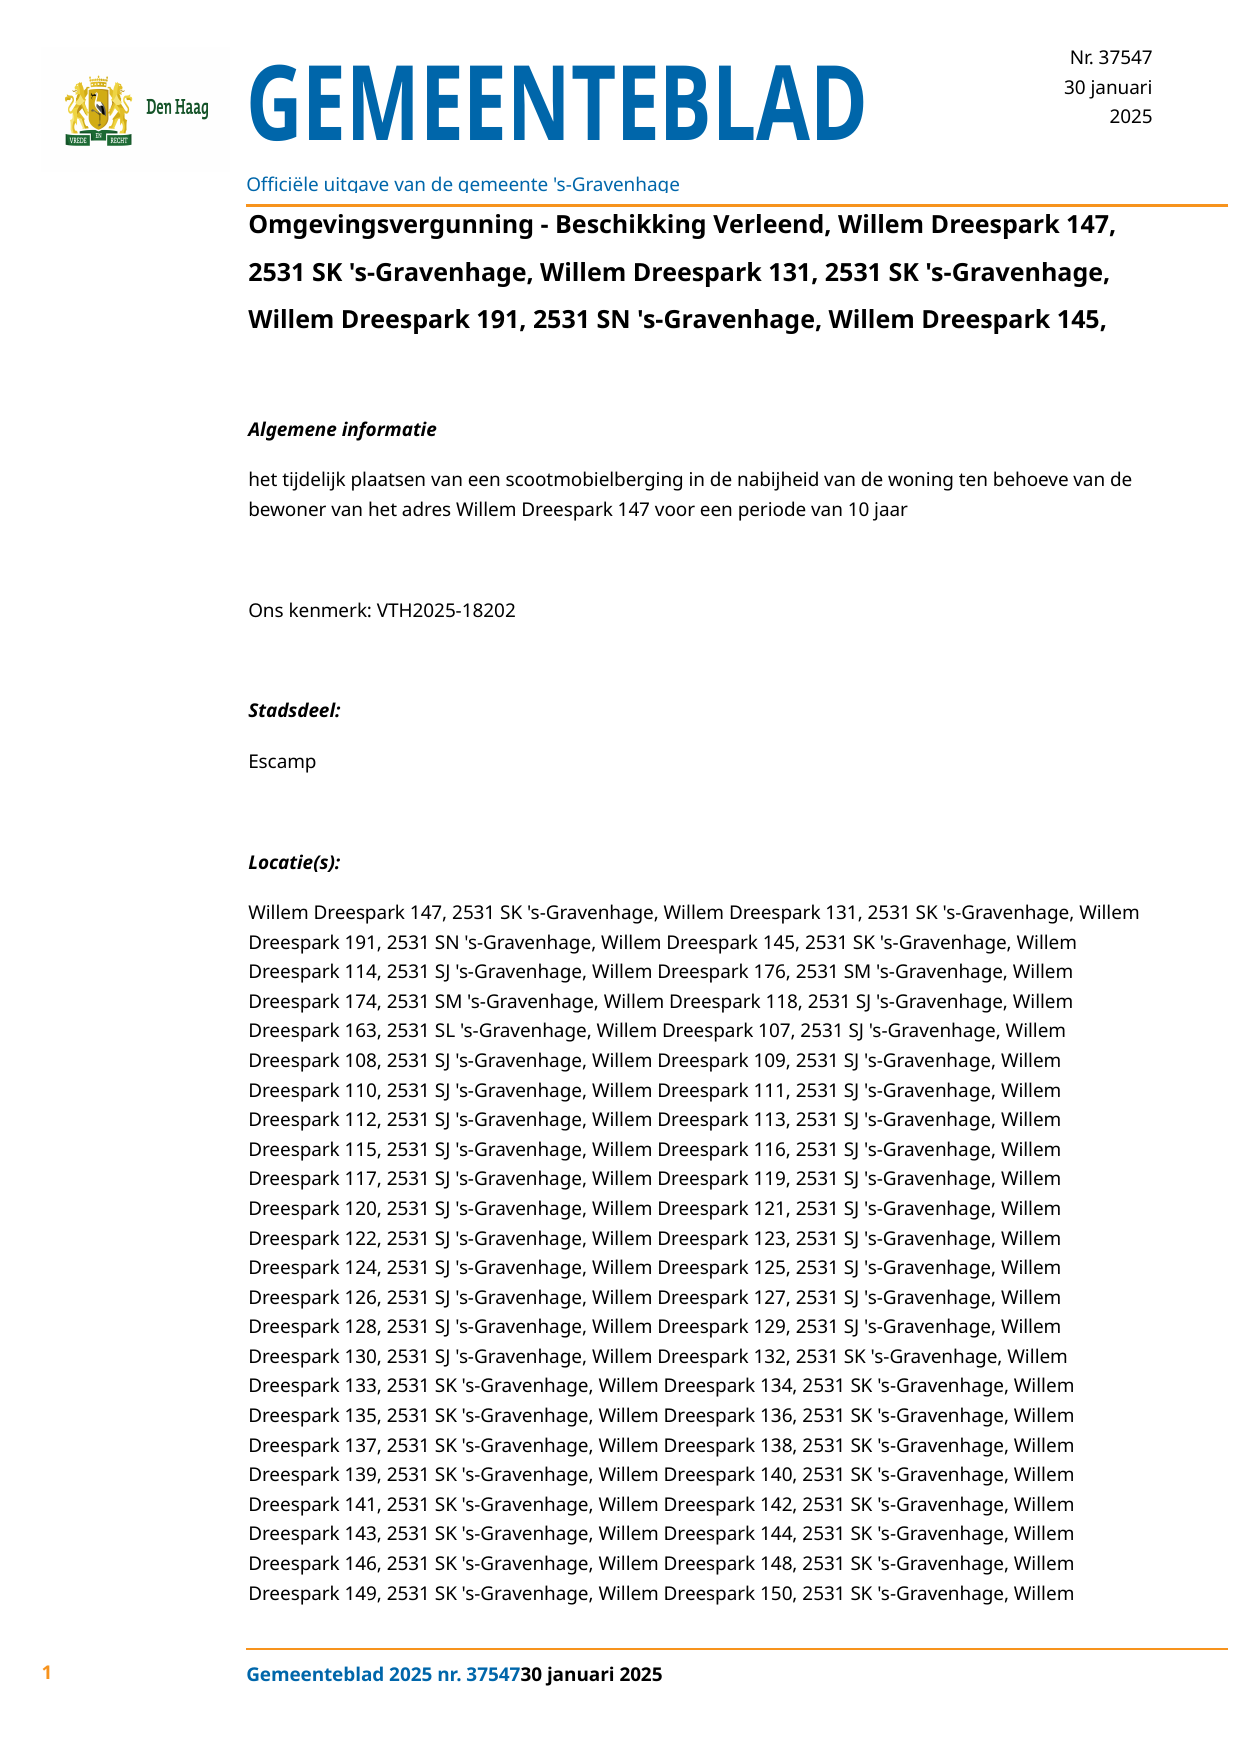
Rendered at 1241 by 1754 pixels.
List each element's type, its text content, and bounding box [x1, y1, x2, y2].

text Escamp [248, 748, 1152, 774]
text Stadsdeel: [248, 698, 1152, 723]
text Algemene informatie [248, 416, 1152, 442]
picture [41, 47, 231, 172]
text Locatie(s): [248, 849, 1152, 874]
text Willem Dreespark 147, 2531 SK 's-Gravenhage, Willem Dreespark 131, 2531 SK 's-Gravenhage, Willem Dreespark 191, 2531 SN 's-Gravenhage, Willem Dreespark 145, 2531 SK 's-Gravenhage, Willem Dreespark 114, 2531 SJ 's-Gravenhage, Willem Dreespark 176, 2531 SM 's-Gravenhage, Willem Dreespark 174, 2531 SM 's-Gravenhage, Willem Dreespark 118, 2531 SJ 's-Gravenhage, Willem Dreespark 163, 2531 SL 's-Gravenhage, Willem Dreespark 107, 2531 SJ 's-Gravenhage, Willem Dreespark 108, 2531 SJ 's-Gravenhage, Willem Dreespark 109, 2531 SJ 's-Gravenhage, Willem Dreespark 110, 2531 SJ 's-Gravenhage, Willem Dreespark 111, 2531 SJ 's-Gravenhage, Willem Dreespark 112, 2531 SJ 's-Gravenhage, Willem Dreespark 113, 2531 SJ 's-Gravenhage, Willem Dreespark 115, 2531 SJ 's-Gravenhage, Willem Dreespark 116, 2531 SJ 's-Gravenhage, Willem Dreespark 117, 2531 SJ 's-Gravenhage, Willem Dreespark 119, 2531 SJ 's-Gravenhage, Willem Dreespark 120, 2531 SJ 's-Gravenhage, Willem Dreespark 121, 2531 SJ 's-Gravenhage, Willem Dreespark 122, 2531 SJ 's-Gravenhage, Willem Dreespark 123, 2531 SJ 's-Gravenhage, Willem Dreespark 124, 2531 SJ 's-Gravenhage, Willem Dreespark 125, 2531 SJ 's-Gravenhage, Willem Dreespark 126, 2531 SJ 's-Gravenhage, Willem Dreespark 127, 2531 SJ 's-Gravenhage, Willem Dreespark 128, 2531 SJ 's-Gravenhage, Willem Dreespark 129, 2531 SJ 's-Gravenhage, Willem Dreespark 130, 2531 SJ 's-Gravenhage, Willem Dreespark 132, 2531 SK 's-Gravenhage, Willem Dreespark 133, 2531 SK 's-Gravenhage, Willem Dreespark 134, 2531 SK 's-Gravenhage, Willem Dreespark 135, 2531 SK 's-Gravenhage, Willem Dreespark 136, 2531 SK 's-Gravenhage, Willem Dreespark 137, 2531 SK 's-Gravenhage, Willem Dreespark 138, 2531 SK 's-Gravenhage, Willem Dreespark 139, 2531 SK 's-Gravenhage, Willem Dreespark 140, 2531 SK 's-Gravenhage, Willem Dreespark 141, 2531 SK 's-Gravenhage, Willem Dreespark 142, 2531 SK 's-Gravenhage, Willem Dreespark 143, 2531 SK 's-Gravenhage, Willem Dreespark 144, 2531 SK 's-Gravenhage, Willem Dreespark 146, 2531 SK 's-Gravenhage, Willem Dreespark 148, 2531 SK 's-Gravenhage, Willem Dreespark 149, 2531 SK 's-Gravenhage, Willem Dreespark 150, 2531 SK 's-Gravenhage, Willem [248, 899, 1152, 1605]
text Omgevingsvergunning - Beschikking Verleend, Willem Dreespark 147, 2531 SK 's-Gravenhage, Willem Dreespark 131, 2531 SK 's-Gravenhage, Willem Dreespark 191, 2531 SN 's-Gravenhage, Willem Dreespark 145, [248, 207, 1152, 336]
text het tijdelijk plaatsen van een scootmobielberging in de nabijheid van de woning ten behoeve van de bewoner van het adres Willem Dreespark 147 voor een periode van 10 jaar [248, 466, 1152, 522]
text Ons kenmerk: VTH2025-18202 [248, 597, 1152, 622]
